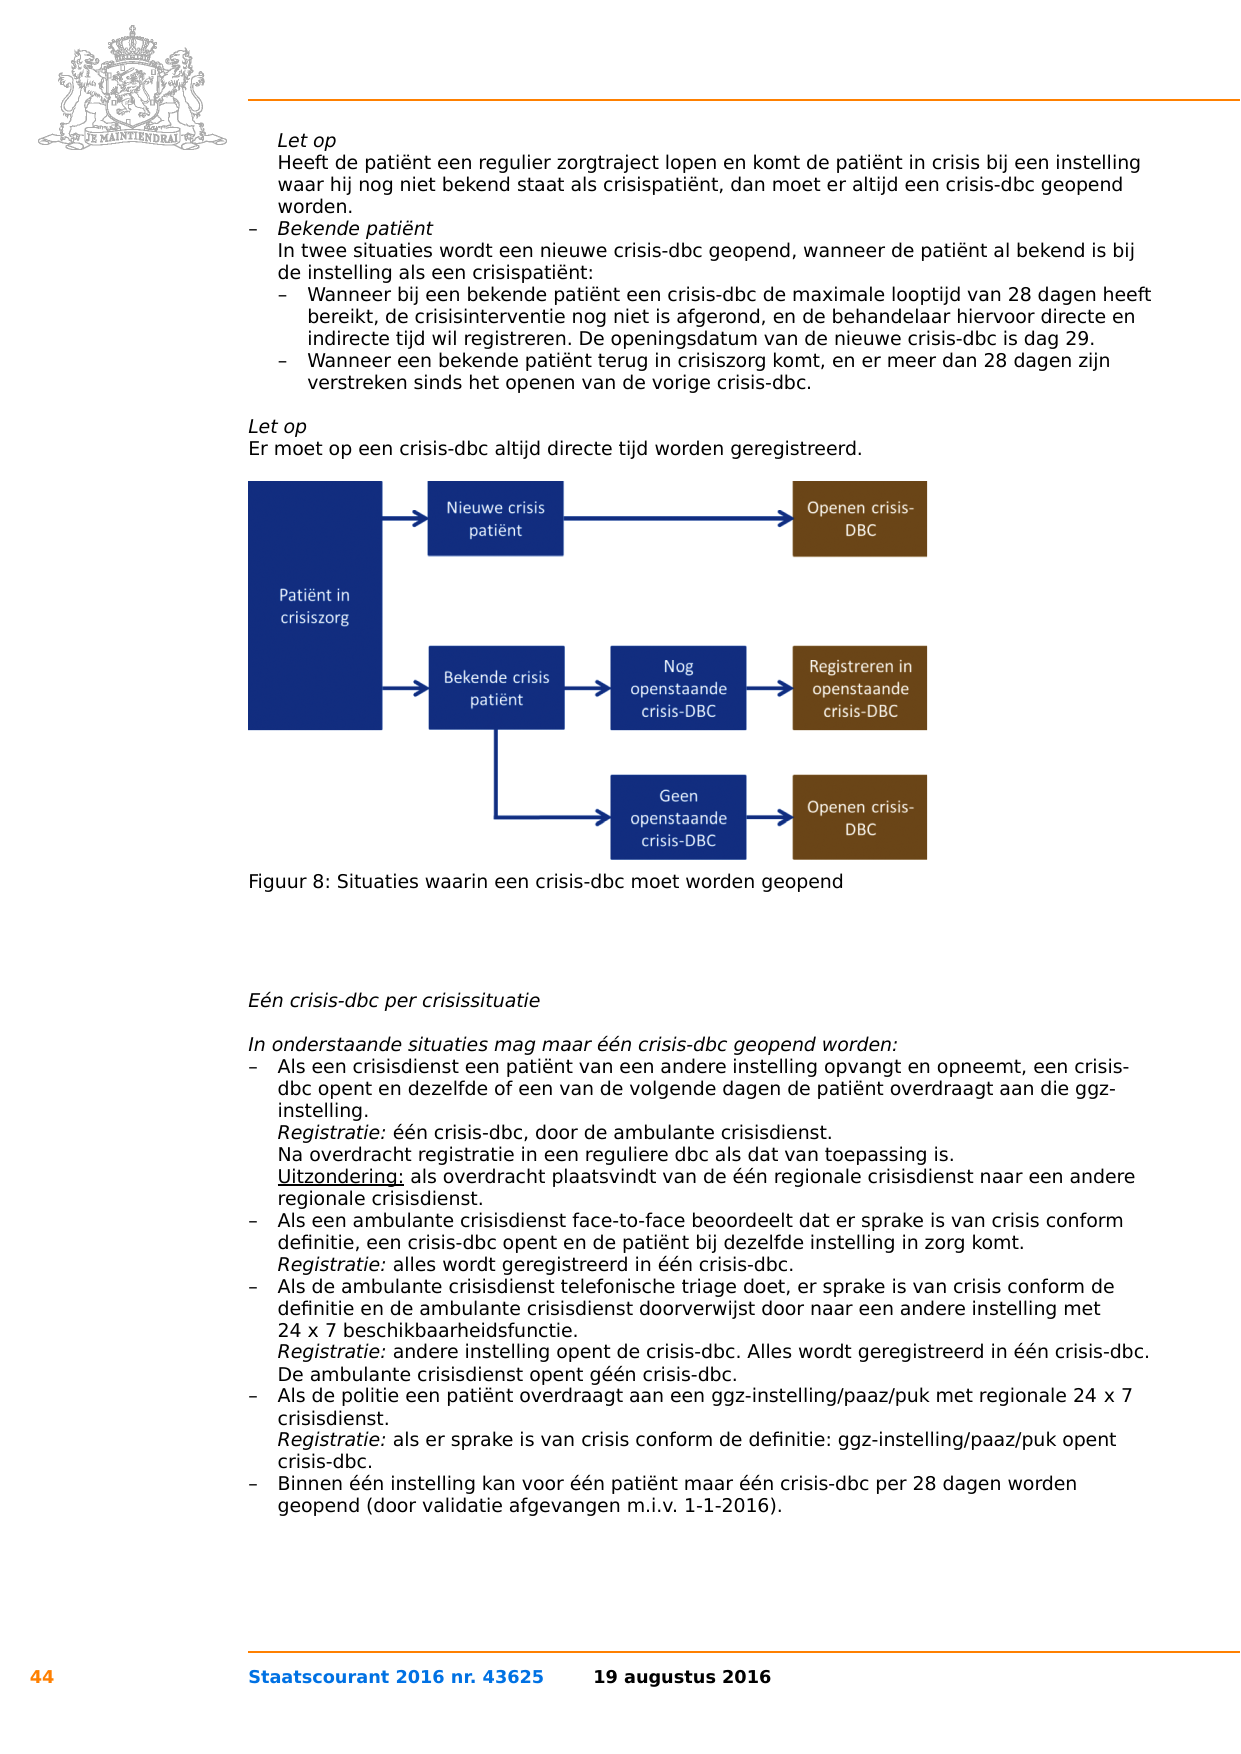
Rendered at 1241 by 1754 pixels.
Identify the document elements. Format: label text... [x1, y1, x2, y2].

text – Als de ambulante crisisdienst telefonische triage doet, er sprake is van crisis conform de definitie en de ambulante crisisdienst doorverwijst door naar een andere instelling met 24 x 7 beschikbaarheidsfunctie. [248, 1276, 1163, 1341]
text – Als een crisisdienst een patiënt van een andere instelling opvangt en opneemt, een crisis-dbc opent en dezelfde of een van de volgende dagen de patiënt overdraagt aan die ggz-instelling. [248, 1056, 1163, 1122]
text – Wanneer bij een bekende patiënt een crisis-dbc de maximale looptijd van 28 dagen heeft bereikt, de crisisinterventie nog niet is afgerond, en de behandelaar hiervoor directe en indirecte tijd wil registreren. De openingsdatum van de nieuwe crisis-dbc is dag 29. [278, 284, 1163, 350]
text In onderstaande situaties mag maar één crisis-dbc geopend worden: [248, 1034, 1163, 1056]
text Registratie: als er sprake is van crisis conform de definitie: ggz-instelling/paaz/puk opent crisis-dbc. [277, 1429, 1163, 1473]
text Let op [248, 416, 1163, 437]
subtitle Eén crisis-dbc per crisissituatie [248, 990, 1163, 1012]
text Let op [277, 130, 1163, 152]
text Registratie: één crisis-dbc, door de ambulante crisisdienst. [277, 1122, 1163, 1144]
picture [248, 481, 928, 860]
text – Als de politie een patiënt overdraagt aan een ggz-instelling/paaz/puk met regionale 24 x 7 crisisdienst. [248, 1385, 1163, 1429]
text – Bekende patiënt [248, 218, 1163, 240]
text Na overdracht registratie in een reguliere dbc als dat van toepassing is. [277, 1144, 1163, 1166]
text Figuur 8: Situaties waarin een crisis-dbc moet worden geopend [248, 871, 927, 893]
text – Binnen één instelling kan voor één patiënt maar één crisis-dbc per 28 dagen worden geopend (door validatie afgevangen m.i.v. 1-1-2016). [248, 1473, 1163, 1517]
picture [38, 25, 227, 150]
text Registratie: alles wordt geregistreerd in één crisis-dbc. [277, 1253, 1163, 1276]
text – Wanneer een bekende patiënt terug in crisiszorg komt, en er meer dan 28 dagen zijn verstreken sinds het openen van de vorige crisis-dbc. [278, 350, 1163, 394]
text Heeft de patiënt een regulier zorgtraject lopen en komt de patiënt in crisis bij een instelling waar hij nog niet bekend staat als crisispatiënt, dan moet er altijd een crisis-dbc geopend worden. [277, 152, 1163, 218]
text Registratie: andere instelling opent de crisis-dbc. Alles wordt geregistreerd in één crisis-dbc. De ambulante crisisdienst opent géén crisis-dbc. [277, 1341, 1163, 1385]
text Er moet op een crisis-dbc altijd directe tijd worden geregistreerd. [248, 437, 1163, 459]
text – Als een ambulante crisisdienst face-to-face beoordeelt dat er sprake is van crisis conform definitie, een crisis-dbc opent en de patiënt bij dezelfde instelling in zorg komt. [248, 1209, 1163, 1253]
text Uitzondering: als overdracht plaatsvindt van de één regionale crisisdienst naar een andere regionale crisisdienst. [277, 1166, 1163, 1209]
text In twee situaties wordt een nieuwe crisis-dbc geopend, wanneer de patiënt al bekend is bij de instelling als een crisispatiënt: [277, 240, 1163, 284]
